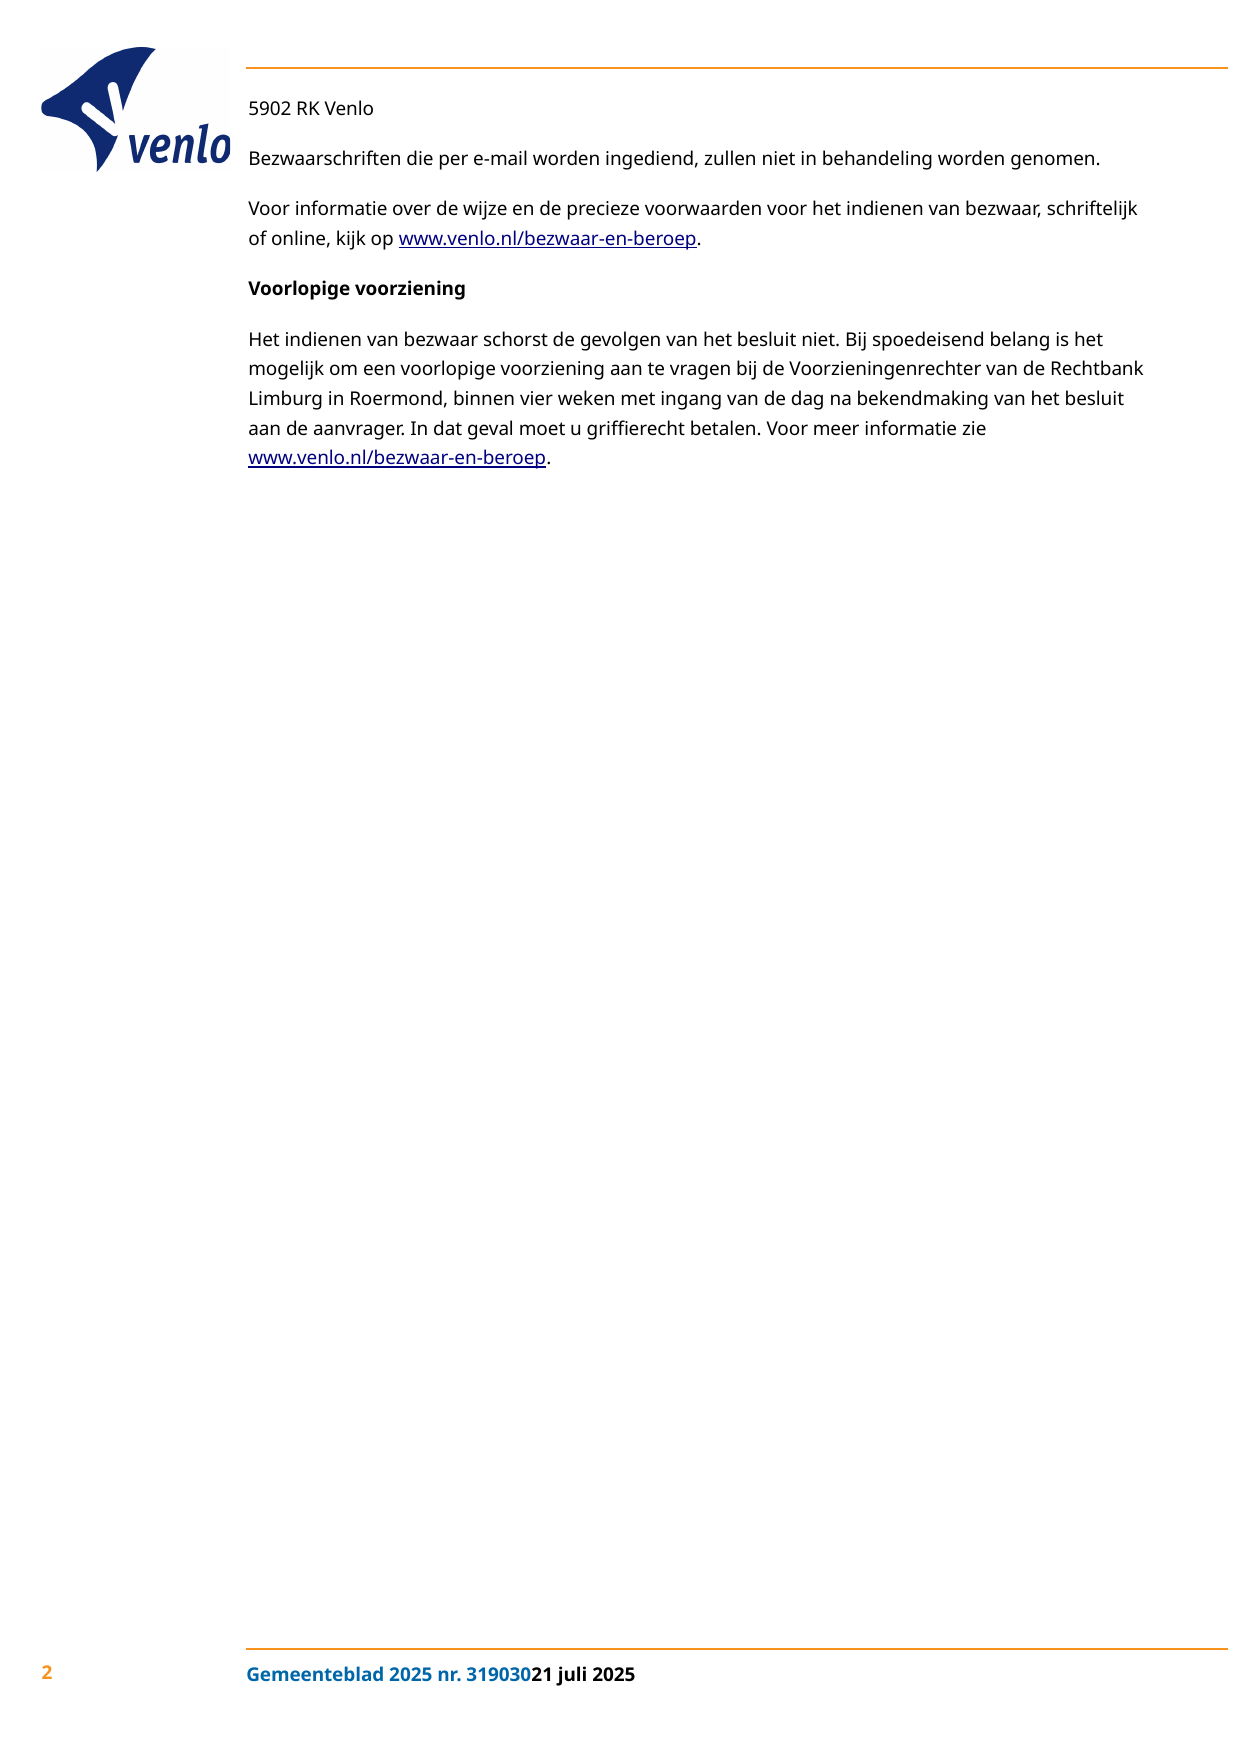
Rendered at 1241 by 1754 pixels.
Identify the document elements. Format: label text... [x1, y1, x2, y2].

text Voor informatie over de wijze en de precieze voorwaarden voor het indienen van bezwaar, schriftelijk of online, kijk op www.venlo.nl/bezwaar-en-beroep. [248, 196, 1152, 251]
text Voorlopige voorziening [248, 276, 1152, 301]
picture [41, 47, 231, 172]
text Het indienen van bezwaar schorst de gevolgen van het besluit niet. Bij spoedeisend belang is het mogelijk om een voorlopige voorziening aan te vragen bij de Voorzieningenrechter van de Rechtbank Limburg in Roermond, binnen vier weken met ingang van de dag na bekendmaking van het besluit aan de aanvrager. In dat geval moet u griffierecht betalen. Voor meer informatie zie www.venlo.nl/bezwaar-en-beroep. [248, 326, 1152, 470]
text Bezwaarschriften die per e-mail worden ingediend, zullen niet in behandeling worden genomen. [248, 145, 1152, 171]
text 5902 RK Venlo [248, 95, 1152, 121]
